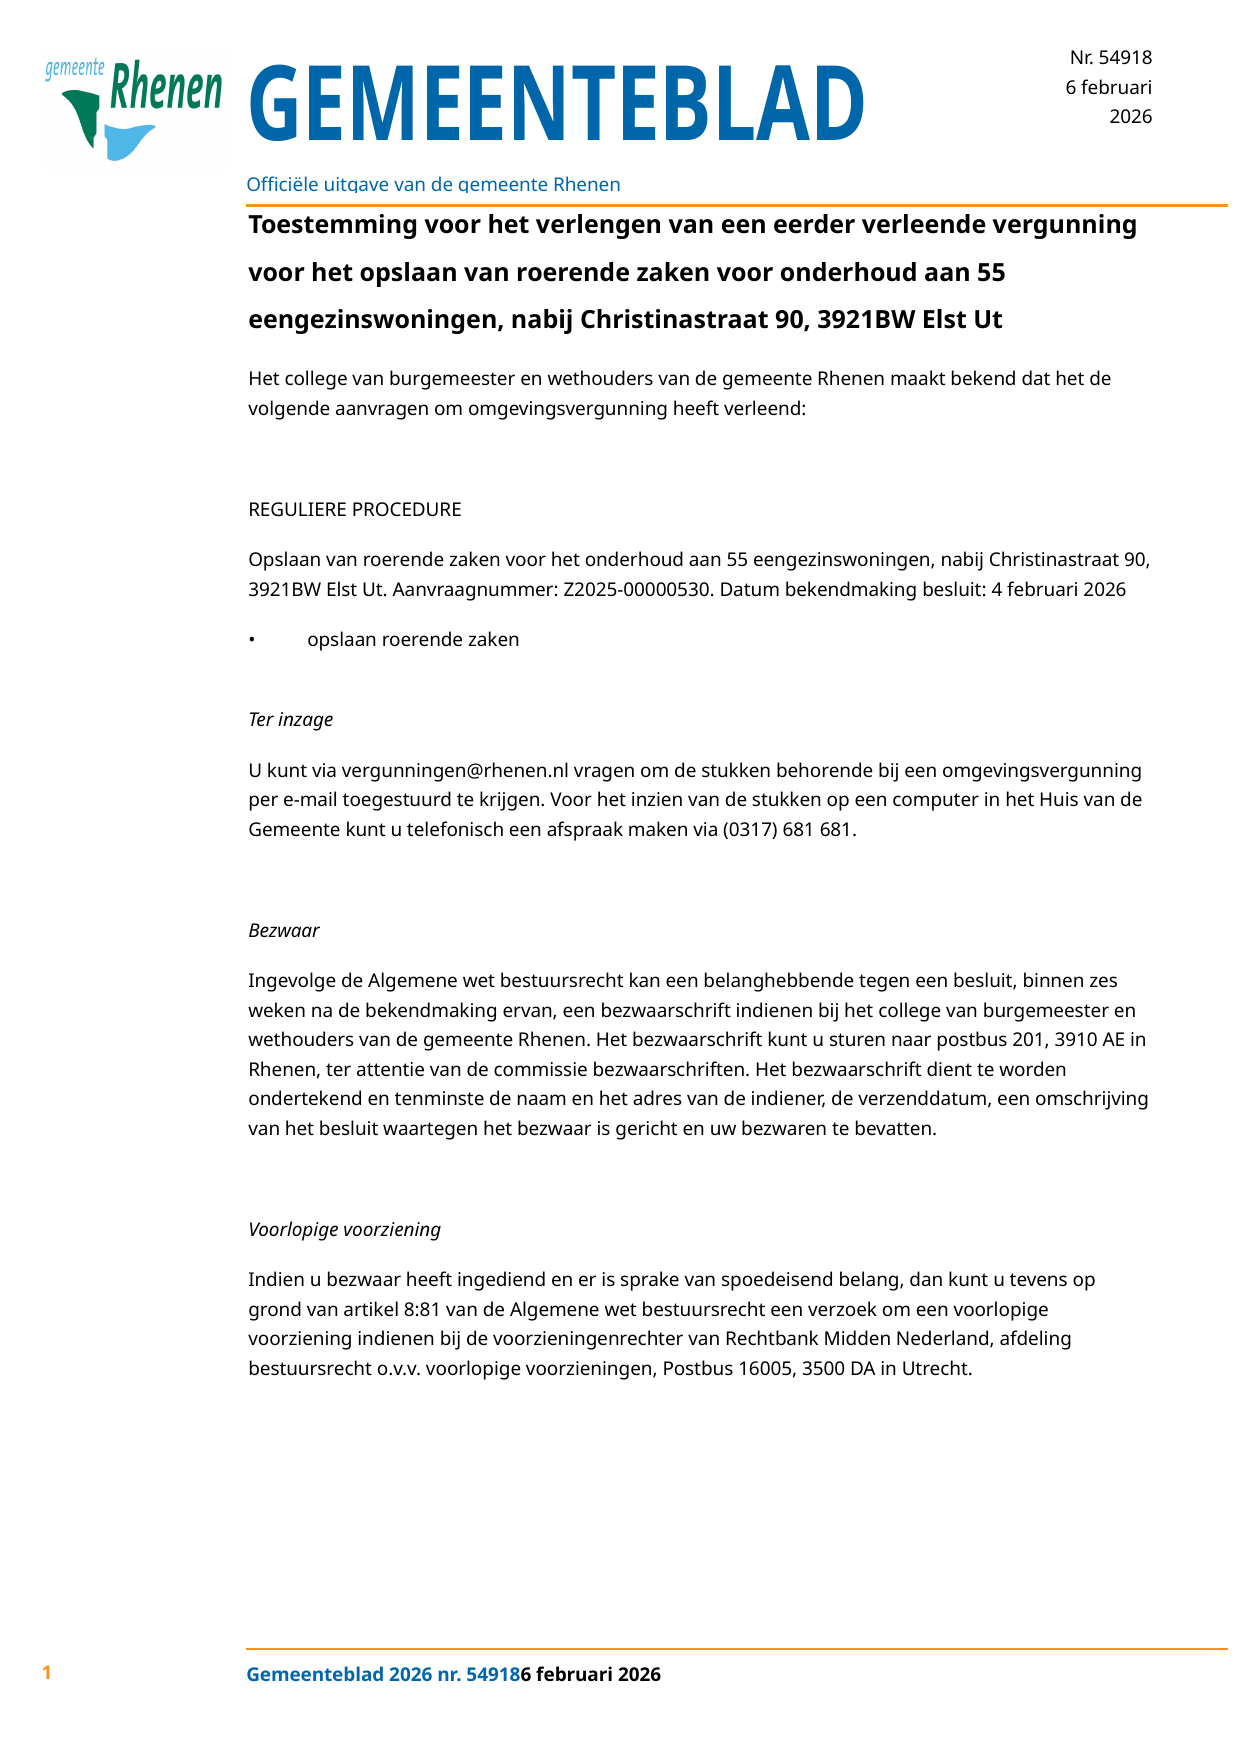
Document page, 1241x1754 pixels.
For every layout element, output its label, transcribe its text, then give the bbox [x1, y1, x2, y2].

text Voorlopige voorziening [248, 1216, 1152, 1242]
text Het college van burgemeester en wethouders van de gemeente Rhenen maakt bekend dat het de volgende aanvragen om omgevingsvergunning heeft verleend: [248, 366, 1152, 421]
text Bezwaar [248, 917, 1152, 942]
text Ingevolge de Algemene wet bestuursrecht kan een belanghebbende tegen een besluit, binnen zes weken na de bekendmaking ervan, een bezwaarschrift indienen bij het college van burgemeester en wethouders van de gemeente Rhenen. Het bezwaarschrift kunt u sturen naar postbus 201, 3910 AE in Rhenen, ter attentie van de commissie bezwaarschriften. Het bezwaarschrift dient te worden ondertekend en tenminste de naam en het adres van de indiener, de verzenddatum, een omschrijving van het besluit waartegen het bezwaar is gericht en uw bezwaren te bevatten. [248, 967, 1152, 1141]
text REGULIERE PROCEDURE [248, 496, 1152, 522]
text Ter inzage [248, 706, 1152, 732]
text U kunt via vergunningen@rhenen.nl vragen om de stukken behorende bij een omgevingsvergunning per e-mail toegestuurd te krijgen. Voor het inzien van de stukken op een computer in het Huis van de Gemeente kunt u telefonisch een afspraak maken via (0317) 681 681. [248, 757, 1152, 842]
list opslaan roerende zaken [248, 626, 1152, 652]
text Indien u bezwaar heeft ingediend en er is sprake van spoedeisend belang, dan kunt u tevens op grond van artikel 8:81 van de Algemene wet bestuursrecht een verzoek om een voorlopige voorziening indienen bij de voorzieningenrechter van Rechtbank Midden Nederland, afdeling bestuursrecht o.v.v. voorlopige voorzieningen, Postbus 16005, 3500 DA in Utrecht. [248, 1266, 1152, 1381]
text Opslaan van roerende zaken voor het onderhoud aan 55 eengezinswoningen, nabij Christinastraat 90, 3921BW Elst Ut. Aanvraagnummer: Z2025-00000530. Datum bekendmaking besluit: 4 februari 2026 [248, 546, 1152, 602]
text Toestemming voor het verlengen van een eerder verleende vergunning voor het opslaan van roerende zaken voor onderhoud aan 55 eengezinswoningen, nabij Christinastraat 90, 3921BW Elst Ut [248, 207, 1152, 336]
picture [41, 47, 231, 172]
